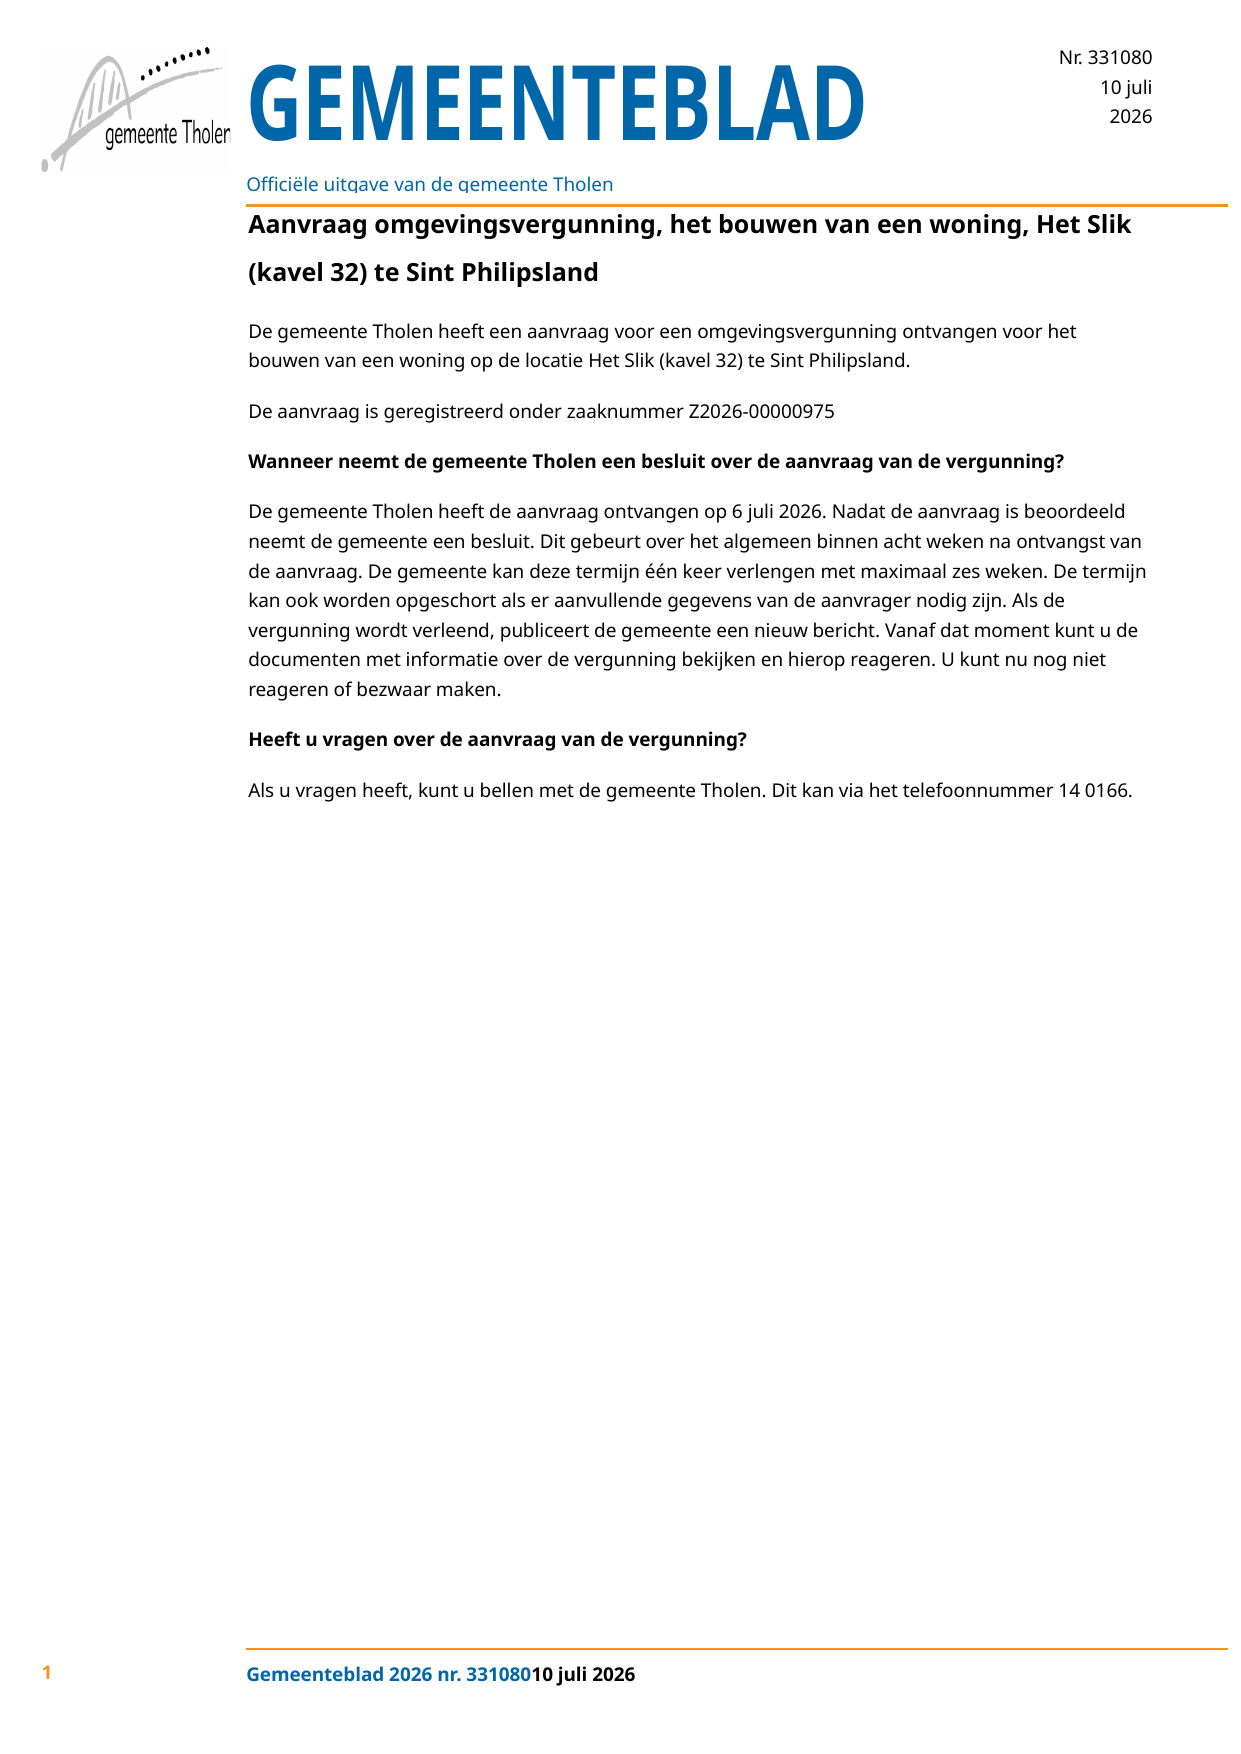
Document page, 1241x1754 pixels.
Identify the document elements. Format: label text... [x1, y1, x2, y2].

picture [41, 47, 231, 172]
text Aanvraag omgevingsvergunning, het bouwen van een woning, Het Slik (kavel 32) te Sint Philipsland [248, 207, 1152, 288]
text Als u vragen heeft, kunt u bellen met de gemeente Tholen. Dit kan via het telefoonnummer 14 0166. [248, 777, 1152, 803]
text De gemeente Tholen heeft een aanvraag voor een omgevingsvergunning ontvangen voor het bouwen van een woning op de locatie Het Slik (kavel 32) te Sint Philipsland. [248, 318, 1152, 373]
text De gemeente Tholen heeft de aanvraag ontvangen op 6 juli 2026. Nadat de aanvraag is beoordeeld neemt de gemeente een besluit. Dit gebeurt over het algemeen binnen acht weken na ontvangst van de aanvraag. De gemeente kan deze termijn één keer verlengen met maximaal zes weken. De termijn kan ook worden opgeschort als er aanvullende gegevens van de aanvrager nodig zijn. Als de vergunning wordt verleend, publiceert de gemeente een nieuw bericht. Vanaf dat moment kunt u de documenten met informatie over de vergunning bekijken en hierop reageren. U kunt nu nog niet reageren of bezwaar maken. [248, 499, 1152, 702]
text Wanneer neemt de gemeente Tholen een besluit over de aanvraag van de vergunning? [248, 448, 1152, 474]
text Heeft u vragen over de aanvraag van de vergunning? [248, 727, 1152, 752]
text De aanvraag is geregistreerd onder zaaknummer Z2026-00000975 [248, 398, 1152, 424]
